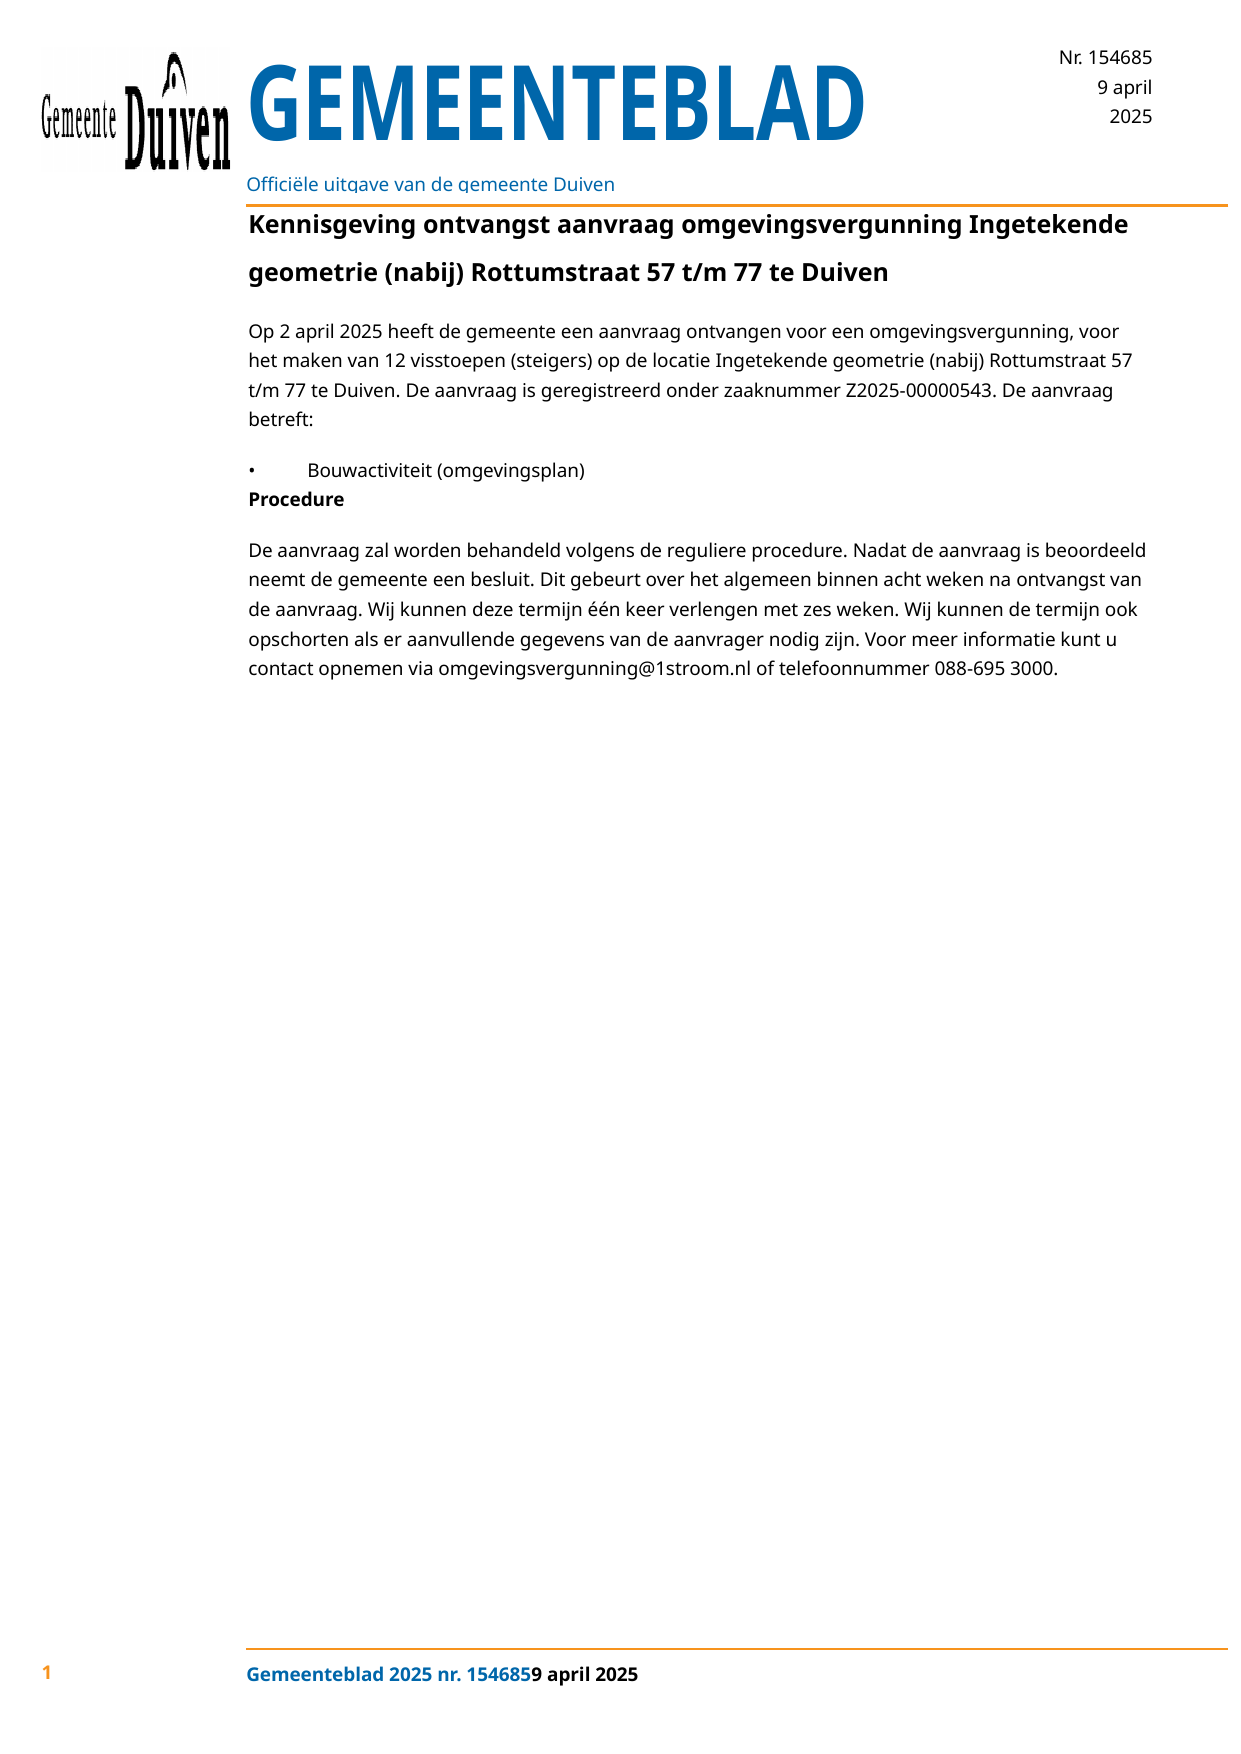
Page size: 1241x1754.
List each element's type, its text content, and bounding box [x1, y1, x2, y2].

text Op 2 april 2025 heeft de gemeente een aanvraag ontvangen voor een omgevingsvergunning, voor het maken van 12 visstoepen (steigers) op de locatie Ingetekende geometrie (nabij) Rottumstraat 57 t/m 77 te Duiven. De aanvraag is geregistreerd onder zaaknummer Z2025-00000543. De aanvraag betreft: [248, 318, 1152, 432]
text Kennisgeving ontvangst aanvraag omgevingsvergunning Ingetekende geometrie (nabij) Rottumstraat 57 t/m 77 te Duiven [248, 207, 1152, 288]
text Procedure [248, 487, 1152, 512]
text De aanvraag zal worden behandeld volgens de reguliere procedure. Nadat de aanvraag is beoordeeld neemt de gemeente een besluit. Dit gebeurt over het algemeen binnen acht weken na ontvangst van de aanvraag. Wij kunnen deze termijn één keer verlengen met zes weken. Wij kunnen de termijn ook opschorten als er aanvullende gegevens van de aanvrager nodig zijn. Voor meer informatie kunt u contact opnemen via omgevingsvergunning@1stroom.nl of telefoonnummer 088-695 3000. [248, 537, 1152, 681]
list Bouwactiviteit (omgevingsplan) [248, 457, 1152, 483]
picture [41, 47, 231, 172]
